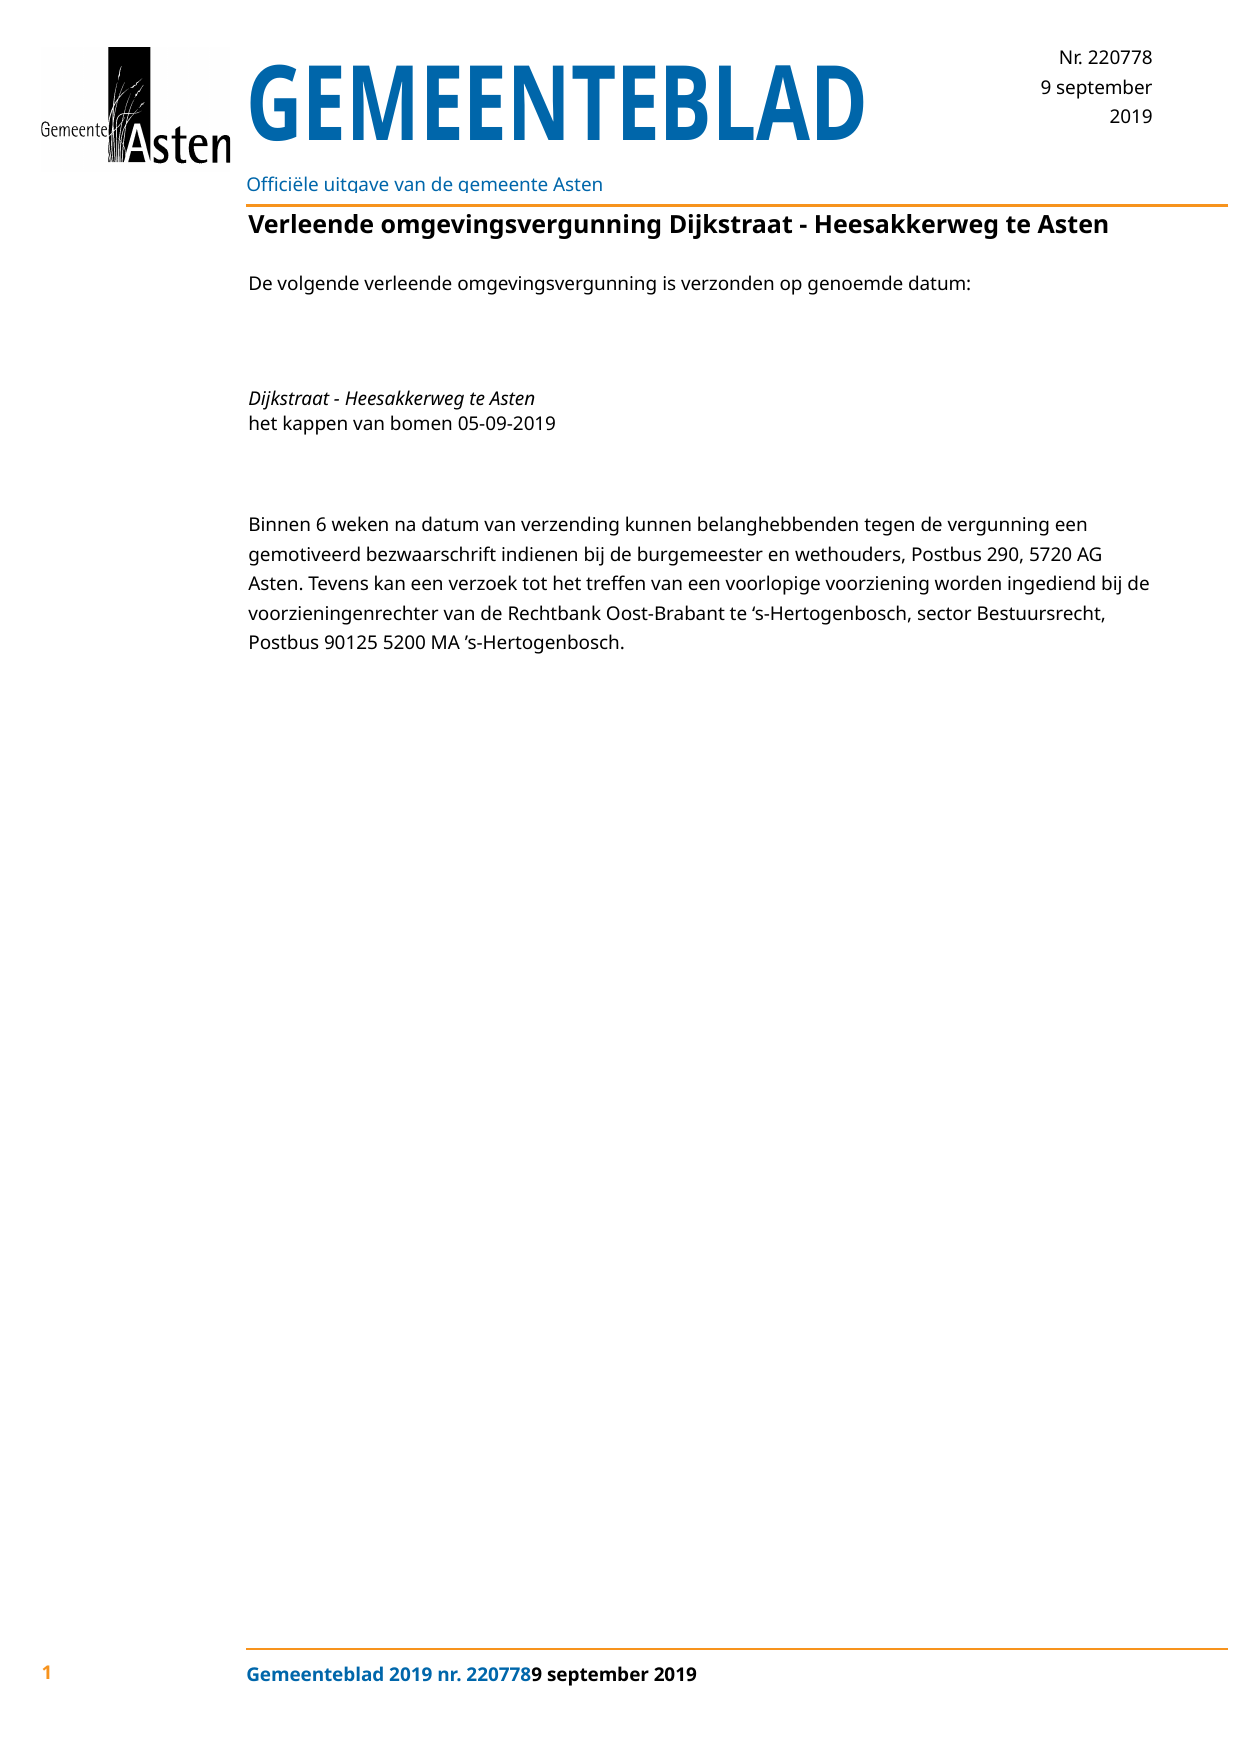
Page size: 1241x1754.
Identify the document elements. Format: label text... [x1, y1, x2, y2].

text De volgende verleende omgevingsvergunning is verzonden op genoemde datum: [248, 270, 1152, 296]
text het kappen van bomen 05-09-2019 [248, 410, 1152, 436]
text Binnen 6 weken na datum van verzending kunnen belanghebbenden tegen de vergunning een gemotiveerd bezwaarschrift indienen bij de burgemeester en wethouders, Postbus 290, 5720 AG Asten. Tevens kan een verzoek tot het treffen van een voorlopige voorziening worden ingediend bij de voorzieningenrechter van de Rechtbank Oost-Brabant te ‘s-Hertogenbosch, sector Bestuursrecht, Postbus 90125 5200 MA ’s-Hertogenbosch. [248, 511, 1152, 655]
text Dijkstraat - Heesakkerweg te Asten [248, 385, 1152, 410]
picture [41, 47, 231, 172]
text Verleende omgevingsvergunning Dijkstraat - Heesakkerweg te Asten [248, 207, 1152, 241]
